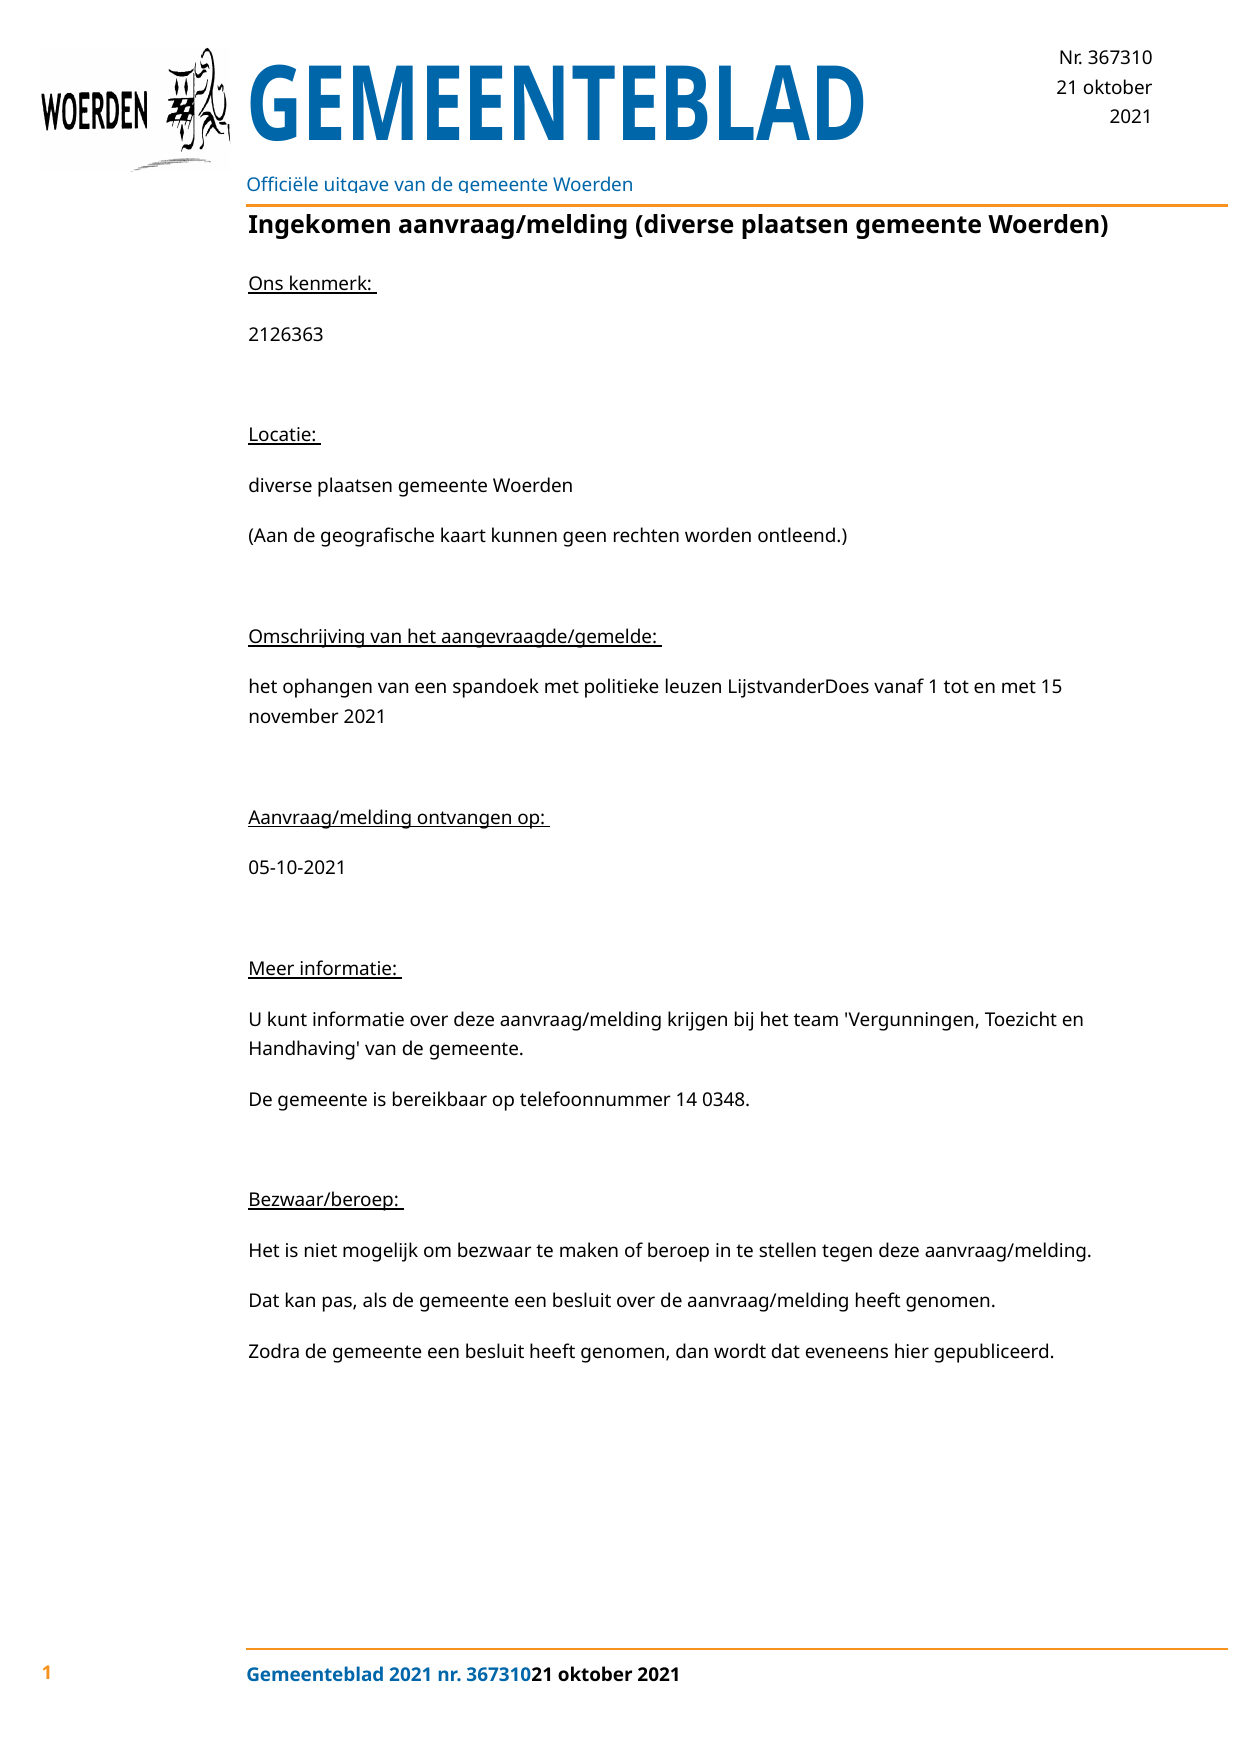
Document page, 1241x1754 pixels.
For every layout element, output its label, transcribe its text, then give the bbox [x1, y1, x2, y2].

text Zodra de gemeente een besluit heeft genomen, dan wordt dat eveneens hier gepubliceerd. [248, 1338, 1152, 1363]
text U kunt informatie over deze aanvraag/melding krijgen bij het team 'Vergunningen, Toezicht en Handhaving' van de gemeente. [248, 1006, 1152, 1061]
text Bezwaar/beroep: [248, 1187, 1152, 1212]
text diverse plaatsen gemeente Woerden [248, 472, 1152, 498]
text Ingekomen aanvraag/melding (diverse plaatsen gemeente Woerden) [248, 207, 1152, 241]
text De gemeente is bereikbaar op telefoonnummer 14 0348. [248, 1086, 1152, 1111]
text Het is niet mogelijk om bezwaar te maken of beroep in te stellen tegen deze aanvraag/melding. [248, 1237, 1152, 1263]
text het ophangen van een spandoek met politieke leuzen LijstvanderDoes vanaf 1 tot en met 15 november 2021 [248, 674, 1152, 729]
text Dat kan pas, als de gemeente een besluit over de aanvraag/melding heeft genomen. [248, 1287, 1152, 1313]
text Meer informatie: [248, 955, 1152, 981]
text (Aan de geografische kaart kunnen geen rechten worden ontleend.) [248, 522, 1152, 548]
picture [41, 47, 231, 172]
text Locatie: [248, 422, 1152, 447]
text Aanvraag/melding ontvangen op: [248, 804, 1152, 830]
text Omschrijving van het aangevraagde/gemelde: [248, 623, 1152, 649]
text 05-10-2021 [248, 854, 1152, 880]
text Ons kenmerk: [248, 270, 1152, 296]
text 2126363 [248, 321, 1152, 346]
